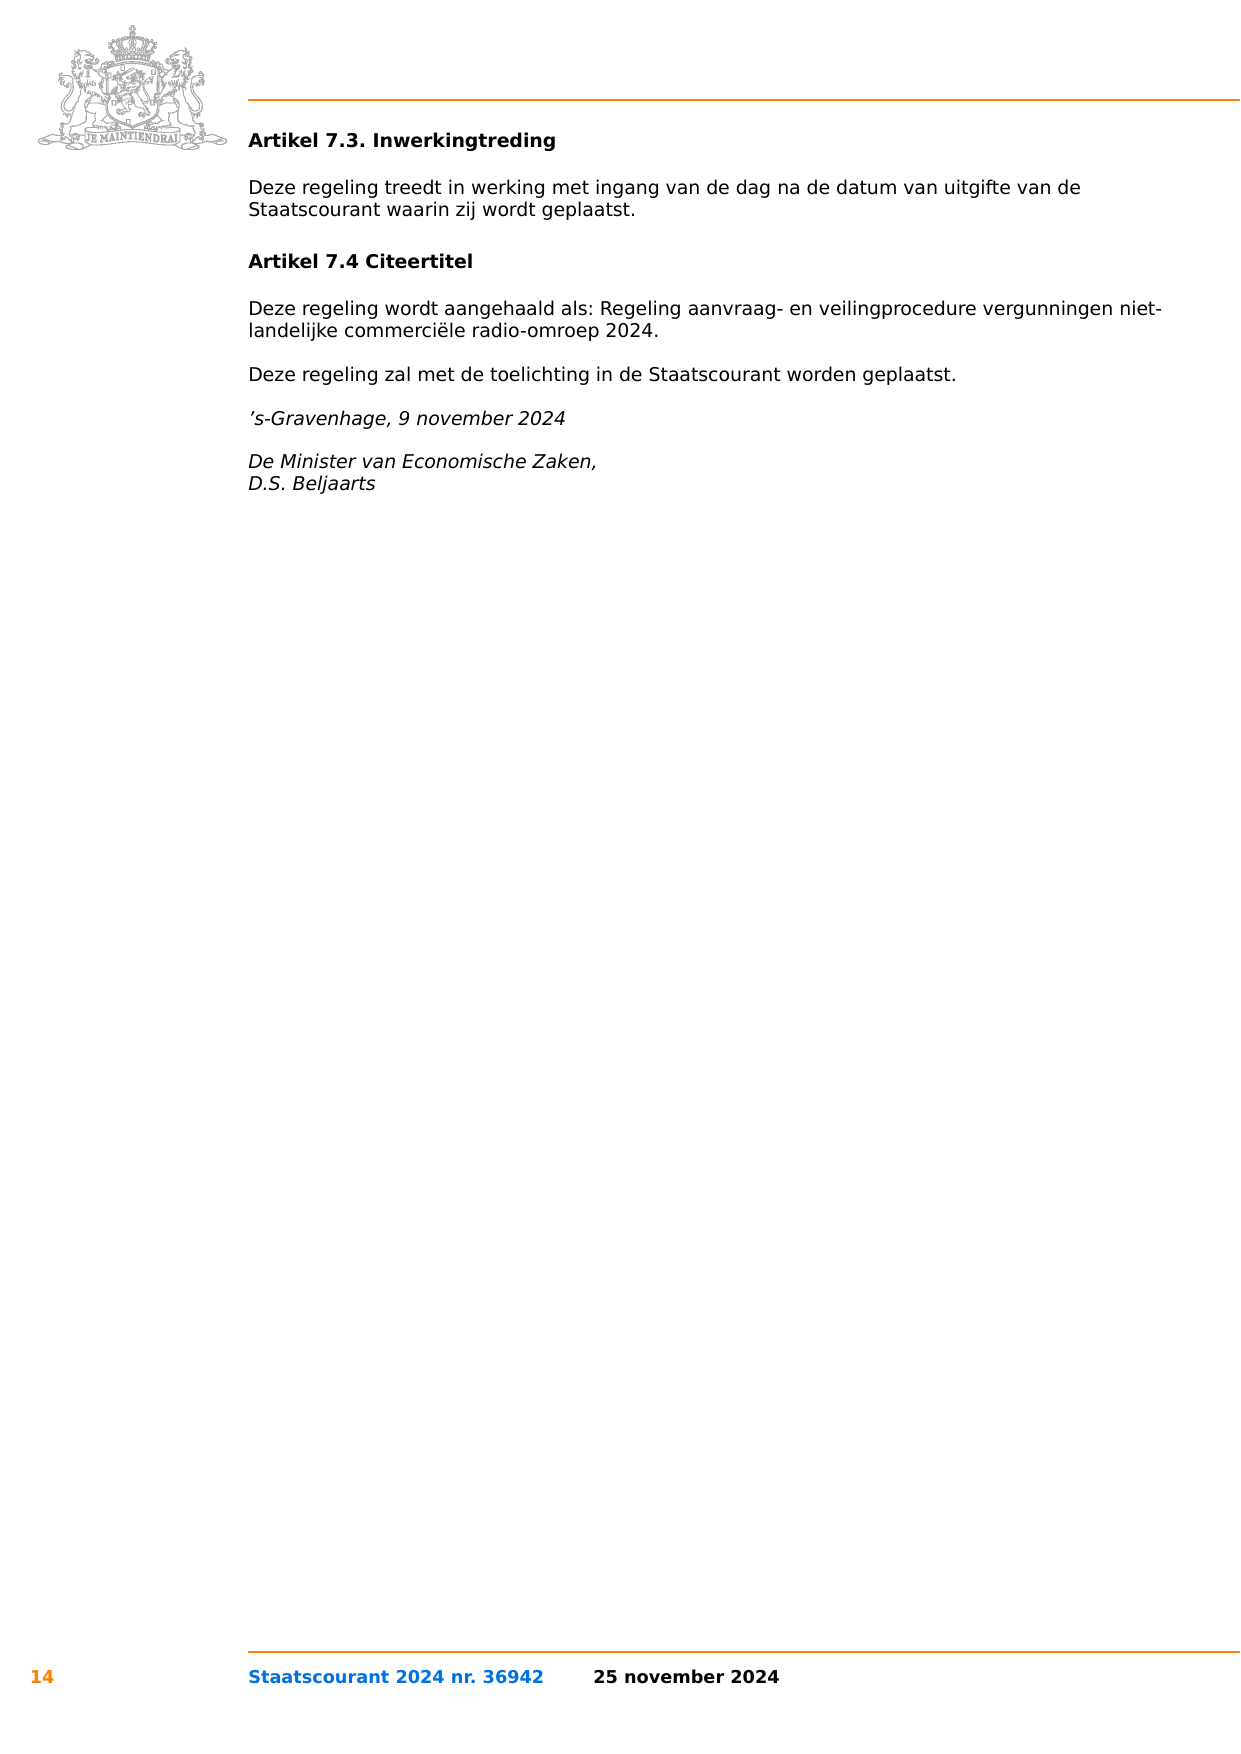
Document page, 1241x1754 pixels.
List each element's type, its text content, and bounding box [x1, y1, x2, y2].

subtitle Artikel 7.3. Inwerkingtreding [248, 130, 1163, 152]
subtitle Artikel 7.4 Citeertitel [248, 251, 1163, 273]
text Deze regeling wordt aangehaald als: Regeling aanvraag- en veilingprocedure vergunningen niet-landelijke commerciële radio-omroep 2024. [248, 298, 1163, 342]
text ’s-Gravenhage, 9 november 2024 [248, 407, 1163, 429]
text De Minister van Economische Zaken, D.S. Beljaarts [248, 451, 1163, 495]
text Deze regeling zal met de toelichting in de Staatscourant worden geplaatst. [248, 364, 1163, 386]
picture [38, 25, 227, 150]
text Deze regeling treedt in werking met ingang van de dag na de datum van uitgifte van de Staatscourant waarin zij wordt geplaatst. [248, 177, 1163, 221]
